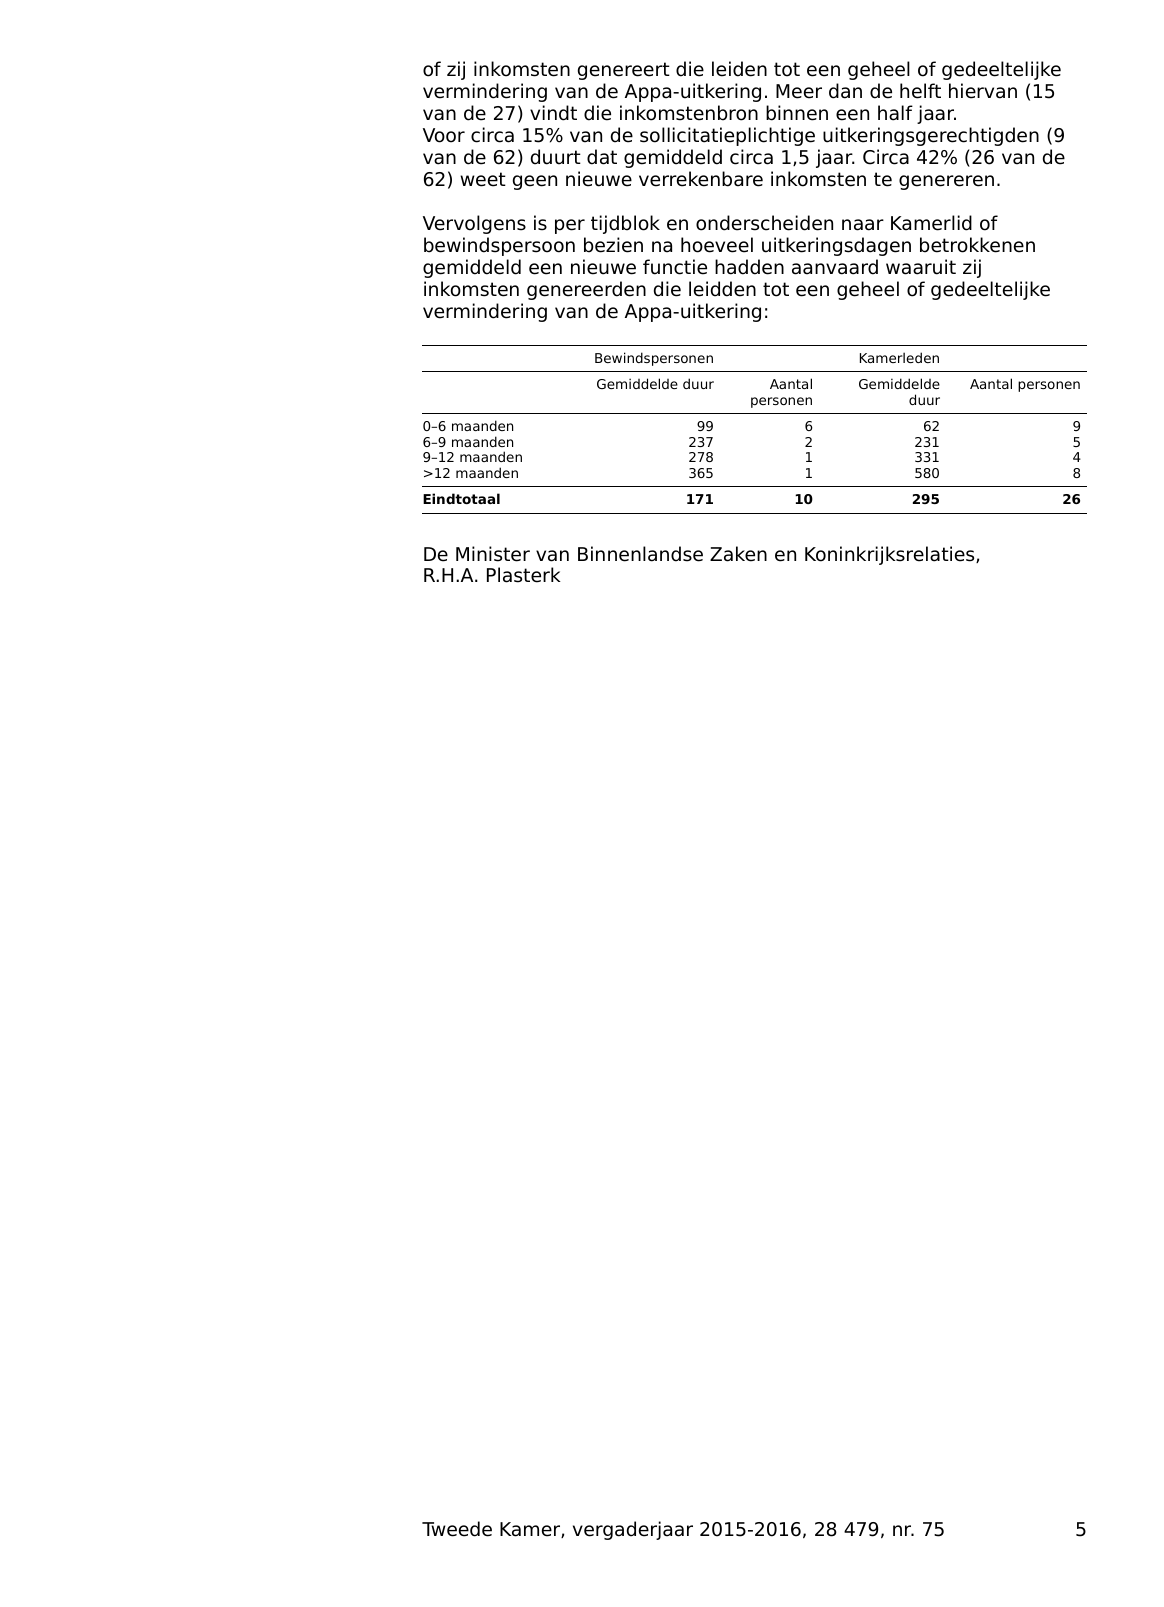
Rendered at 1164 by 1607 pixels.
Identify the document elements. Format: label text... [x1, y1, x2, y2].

table_cell 2 [720, 434, 819, 450]
table_cell 1 [720, 450, 819, 466]
table_header [720, 346, 819, 371]
table_cell >12 maanden [422, 466, 579, 486]
table_cell 331 [819, 450, 946, 466]
table_cell 6 [720, 414, 819, 434]
table_cell 8 [946, 466, 1087, 486]
table_cell [422, 372, 579, 413]
table_cell 1 [720, 466, 819, 486]
table_cell Aantal personen [946, 372, 1087, 413]
table_cell 4 [946, 450, 1087, 466]
table_cell Gemiddelde duur [819, 372, 946, 413]
table_cell 99 [579, 414, 720, 434]
table_header [946, 346, 1087, 371]
text Vervolgens is per tijdblok en onderscheiden naar Kamerlid of bewindspersoon bezien na hoeveel uitkeringsdagen betrokkenen gemiddeld een nieuwe functie hadden aanvaard waaruit zij inkomsten genereerden die leidden tot een geheel of gedeeltelijke vermindering van de Appa-uitkering: [422, 213, 1087, 323]
table_cell 5 [946, 434, 1087, 450]
table_cell 171 [579, 487, 720, 512]
table_cell 295 [819, 487, 946, 512]
table_cell Aantal personen [720, 372, 819, 413]
table_cell 62 [819, 414, 946, 434]
table_cell Gemiddelde duur [579, 372, 720, 413]
table_cell 9 [946, 414, 1087, 434]
table_cell 6–9 maanden [422, 434, 579, 450]
table_cell 231 [819, 434, 946, 450]
table_header [422, 346, 579, 371]
table_cell 10 [720, 487, 819, 512]
table_cell 365 [579, 466, 720, 486]
table_header Bewindspersonen [579, 346, 720, 371]
table_cell 278 [579, 450, 720, 466]
text of zij inkomsten genereert die leiden tot een geheel of gedeeltelijke vermindering van de Appa-uitkering. Meer dan de helft hiervan (15 van de 27) vindt die inkomstenbron binnen een half jaar. [422, 59, 1087, 125]
table_header Kamerleden [819, 346, 946, 371]
table_cell Eindtotaal [422, 487, 579, 512]
table_cell 580 [819, 466, 946, 486]
table_cell 9–12 maanden [422, 450, 579, 466]
table_cell 237 [579, 434, 720, 450]
table_cell 26 [946, 487, 1087, 512]
table_cell 0–6 maanden [422, 414, 579, 434]
text De Minister van Binnenlandse Zaken en Koninkrijksrelaties, R.H.A. Plasterk [422, 543, 1087, 587]
text Voor circa 15% van de sollicitatieplichtige uitkeringsgerechtigden (9 van de 62) duurt dat gemiddeld circa 1,5 jaar. Circa 42% (26 van de 62) weet geen nieuwe verrekenbare inkomsten te genereren. [422, 125, 1087, 191]
